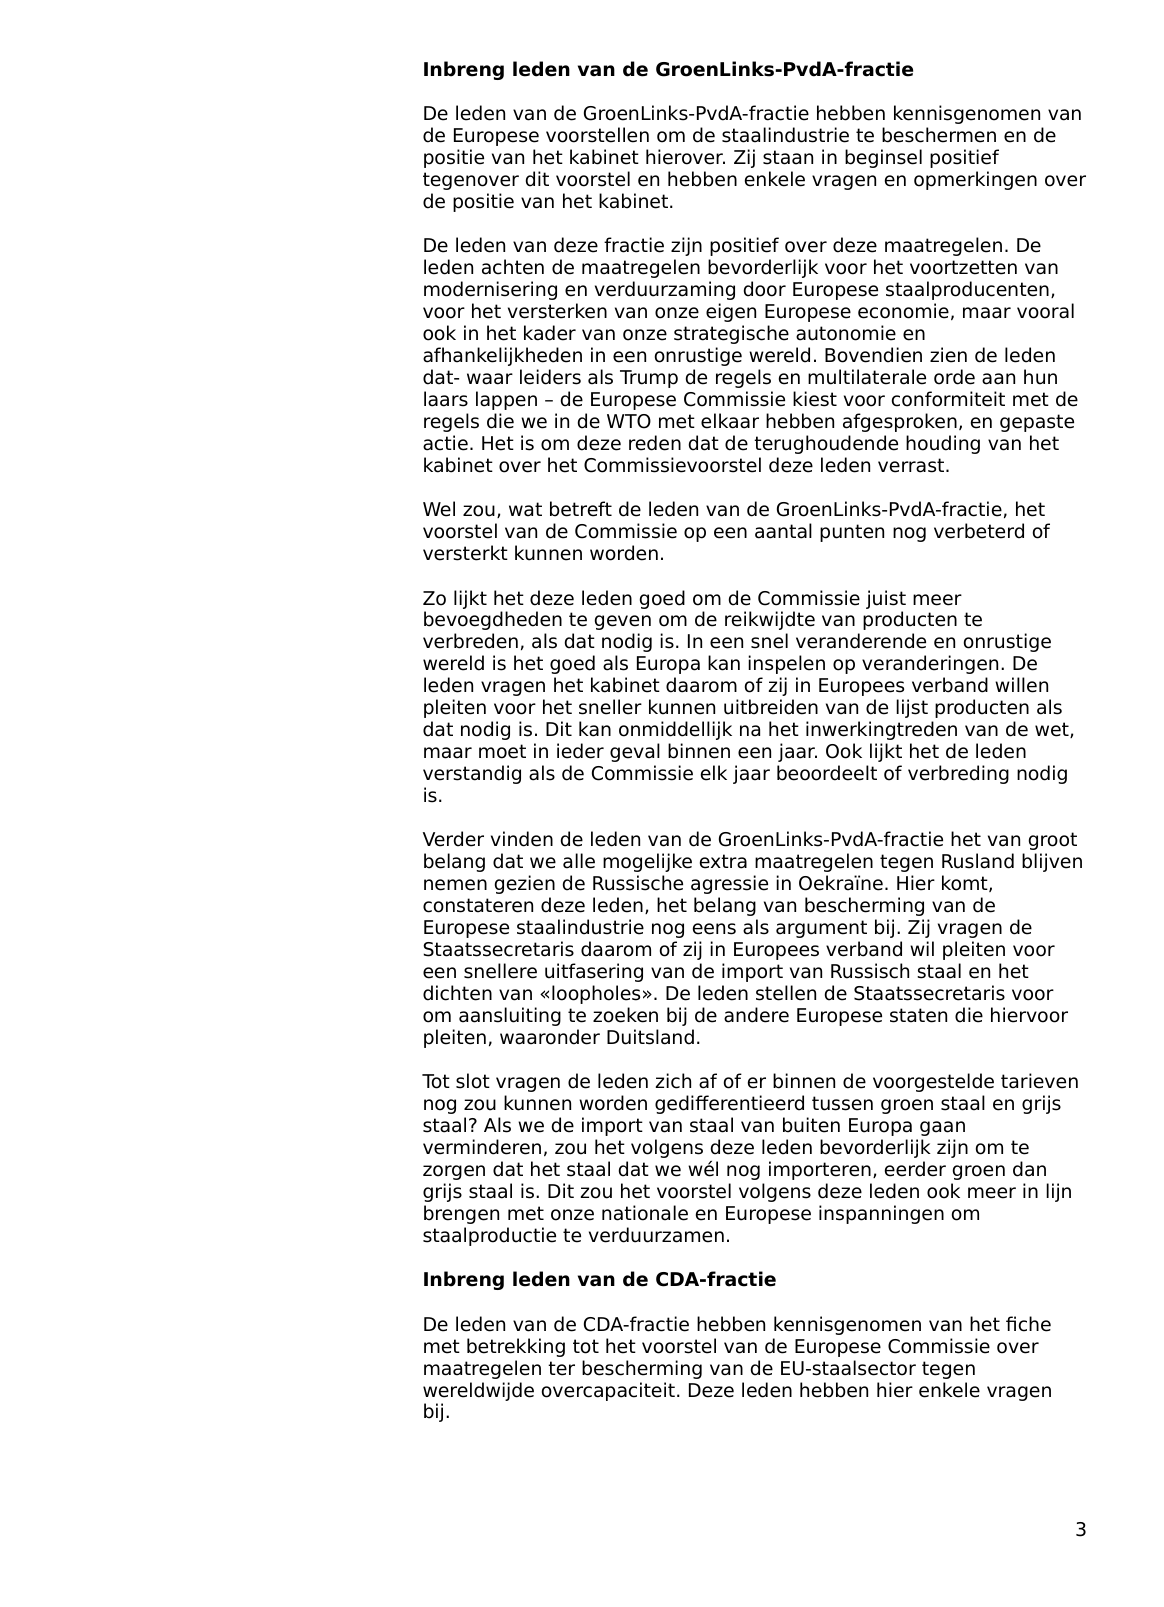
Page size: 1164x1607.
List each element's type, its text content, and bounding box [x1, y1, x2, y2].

text Tot slot vragen de leden zich af of er binnen de voorgestelde tarieven nog zou kunnen worden gedifferentieerd tussen groen staal en grijs staal? Als we de import van staal van buiten Europa gaan verminderen, zou het volgens deze leden bevorderlijk zijn om te zorgen dat het staal dat we wél nog importeren, eerder groen dan grijs staal is. Dit zou het voorstel volgens deze leden ook meer in lijn brengen met onze nationale en Europese inspanningen om staalproductie te verduurzamen. [422, 1071, 1087, 1247]
text De leden van de GroenLinks-PvdA-fractie hebben kennisgenomen van de Europese voorstellen om de staalindustrie te beschermen en de positie van het kabinet hierover. Zij staan in beginsel positief tegenover dit voorstel en hebben enkele vragen en opmerkingen over de positie van het kabinet. [422, 103, 1087, 213]
text De leden van deze fractie zijn positief over deze maatregelen. De leden achten de maatregelen bevorderlijk voor het voortzetten van modernisering en verduurzaming door Europese staalproducenten, voor het versterken van onze eigen Europese economie, maar vooral ook in het kader van onze strategische autonomie en afhankelijkheden in een onrustige wereld. Bovendien zien de leden dat- waar leiders als Trump de regels en multilaterale orde aan hun laars lappen – de Europese Commissie kiest voor conformiteit met de regels die we in de WTO met elkaar hebben afgesproken, en gepaste actie. Het is om deze reden dat de terughoudende houding van het kabinet over het Commissievoorstel deze leden verrast. [422, 235, 1087, 477]
text Wel zou, wat betreft de leden van de GroenLinks-PvdA-fractie, het voorstel van de Commissie op een aantal punten nog verbeterd of versterkt kunnen worden. [422, 499, 1087, 565]
text Verder vinden de leden van de GroenLinks-PvdA-fractie het van groot belang dat we alle mogelijke extra maatregelen tegen Rusland blijven nemen gezien de Russische agressie in Oekraïne. Hier komt, constateren deze leden, het belang van bescherming van de Europese staalindustrie nog eens als argument bij. Zij vragen de Staatssecretaris daarom of zij in Europees verband wil pleiten voor een snellere uitfasering van de import van Russisch staal en het dichten van «loopholes». De leden stellen de Staatssecretaris voor om aansluiting te zoeken bij de andere Europese staten die hiervoor pleiten, waaronder Duitsland. [422, 829, 1087, 1049]
subtitle Inbreng leden van de GroenLinks-PvdA-fractie [422, 59, 1087, 81]
subtitle Inbreng leden van de CDA-fractie [422, 1269, 1087, 1291]
text Zo lijkt het deze leden goed om de Commissie juist meer bevoegdheden te geven om de reikwijdte van producten te verbreden, als dat nodig is. In een snel veranderende en onrustige wereld is het goed als Europa kan inspelen op veranderingen. De leden vragen het kabinet daarom of zij in Europees verband willen pleiten voor het sneller kunnen uitbreiden van de lijst producten als dat nodig is. Dit kan onmiddellijk na het inwerkingtreden van de wet, maar moet in ieder geval binnen een jaar. Ook lijkt het de leden verstandig als de Commissie elk jaar beoordeelt of verbreding nodig is. [422, 587, 1087, 807]
text De leden van de CDA-fractie hebben kennisgenomen van het fiche met betrekking tot het voorstel van de Europese Commissie over maatregelen ter bescherming van de EU-staalsector tegen wereldwijde overcapaciteit. Deze leden hebben hier enkele vragen bij. [422, 1313, 1087, 1423]
